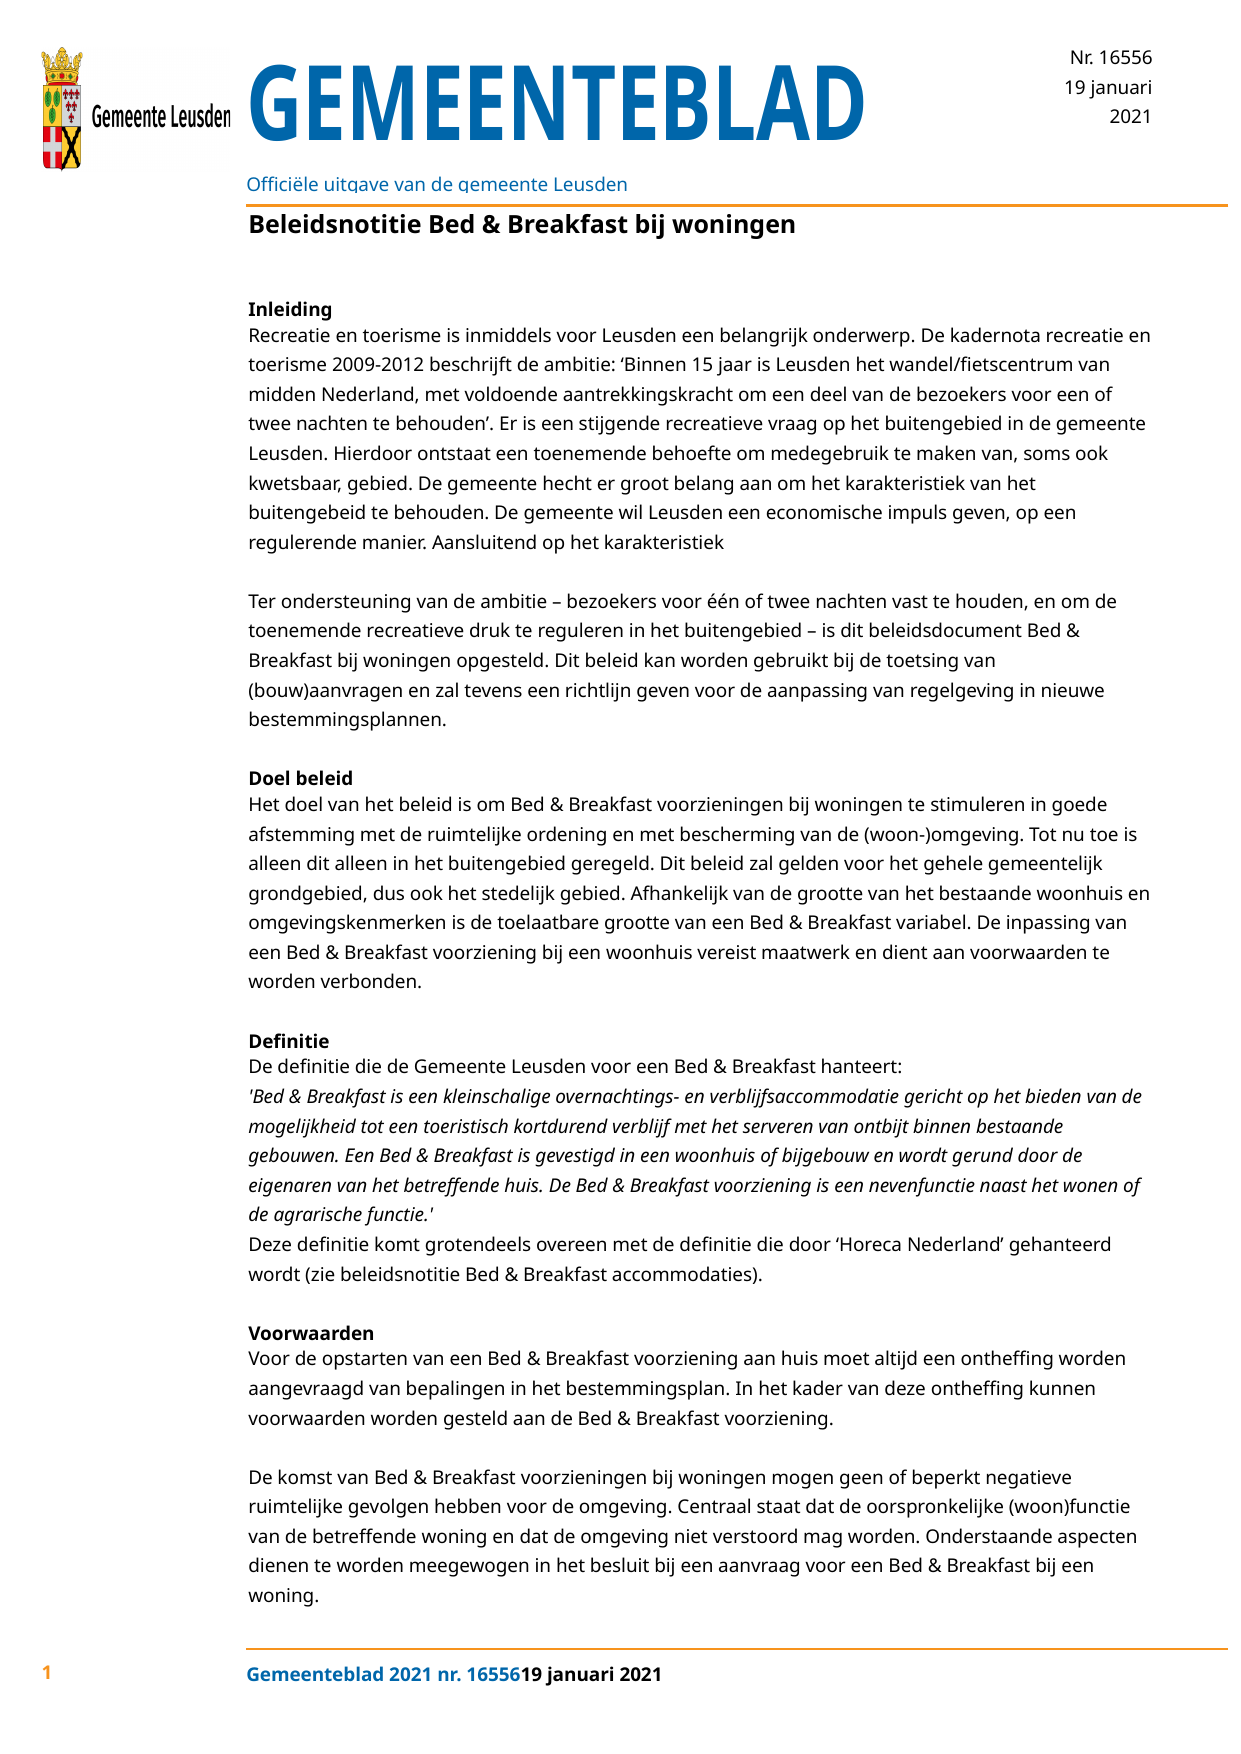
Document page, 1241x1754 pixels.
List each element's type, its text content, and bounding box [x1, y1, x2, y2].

text Ter ondersteuning van de ambitie – bezoekers voor één of twee nachten vast te houden, en om de toenemende recreatieve druk te reguleren in het buitengebied – is dit beleidsdocument Bed & Breakfast bij woningen opgesteld. Dit beleid kan worden gebruikt bij de toetsing van (bouw)aanvragen en zal tevens een richtlijn geven voor de aanpassing van regelgeving in nieuwe bestemmingsplannen. [248, 588, 1152, 732]
text Recreatie en toerisme is inmiddels voor Leusden een belangrijk onderwerp. De kadernota recreatie en toerisme 2009-2012 beschrijft de ambitie: ‘Binnen 15 jaar is Leusden het wandel/fietscentrum van midden Nederland, met voldoende aantrekkingskracht om een deel van de bezoekers voor een of twee nachten te behouden’. Er is een stijgende recreatieve vraag op het buitengebied in de gemeente Leusden. Hierdoor ontstaat een toenemende behoefte om medegebruik te maken van, soms ook kwetsbaar, gebied. De gemeente hecht er groot belang aan om het karakteristiek van het buitengebeid te behouden. De gemeente wil Leusden een economische impuls geven, op een regulerende manier. Aansluitend op het karakteristiek [248, 322, 1152, 554]
picture [41, 47, 231, 172]
text Het doel van het beleid is om Bed & Breakfast voorzieningen bij woningen te stimuleren in goede afstemming met de ruimtelijke ordening en met bescherming van de (woon-)omgeving. Tot nu toe is alleen dit alleen in het buitengebied geregeld. Dit beleid zal gelden voor het gehele gemeentelijk grondgebied, dus ook het stedelijk gebied. Afhankelijk van de grootte van het bestaande woonhuis en omgevingskenmerken is de toelaatbare grootte van een Bed & Breakfast variabel. De inpassing van een Bed & Breakfast voorziening bij een woonhuis vereist maatwerk en dient aan voorwaarden te worden verbonden. [248, 791, 1152, 994]
text 'Bed & Breakfast is een kleinschalige overnachtings- en verblijfsaccommodatie gericht op het bieden van de mogelijkheid tot een toeristisch kortdurend verblijf met het serveren van ontbijt binnen bestaande gebouwen. Een Bed & Breakfast is gevestigd in een woonhuis of bijgebouw en wordt gerund door de eigenaren van het betreffende huis. De Bed & Breakfast voorziening is een nevenfunctie naast het wonen of de agrarische functie.' [248, 1083, 1152, 1227]
text Inleiding [248, 296, 1152, 322]
text De definitie die de Gemeente Leusden voor een Bed & Breakfast hanteert: [248, 1054, 1152, 1079]
text Voor de opstarten van een Bed & Breakfast voorziening aan huis moet altijd een ontheffing worden aangevraagd van bepalingen in het bestemmingsplan. In het kader van deze ontheffing kunnen voorwaarden worden gesteld aan de Bed & Breakfast voorziening. [248, 1346, 1152, 1431]
text De komst van Bed & Breakfast voorzieningen bij woningen mogen geen of beperkt negatieve ruimtelijke gevolgen hebben voor de omgeving. Centraal staat dat de oorspronkelijke (woon)functie van de betreffende woning en dat de omgeving niet verstoord mag worden. Onderstaande aspecten dienen te worden meegewogen in het besluit bij een aanvraag voor een Bed & Breakfast bij een woning. [248, 1464, 1152, 1608]
text Beleidsnotitie Bed & Breakfast bij woningen [248, 207, 1152, 241]
text Deze definitie komt grotendeels overeen met de definitie die door ‘Horeca Nederland’ gehanteerd wordt (zie beleidsnotitie Bed & Breakfast accommodaties). [248, 1231, 1152, 1286]
text Voorwaarden [248, 1320, 1152, 1346]
text Definitie [248, 1028, 1152, 1054]
text Doel beleid [248, 766, 1152, 791]
